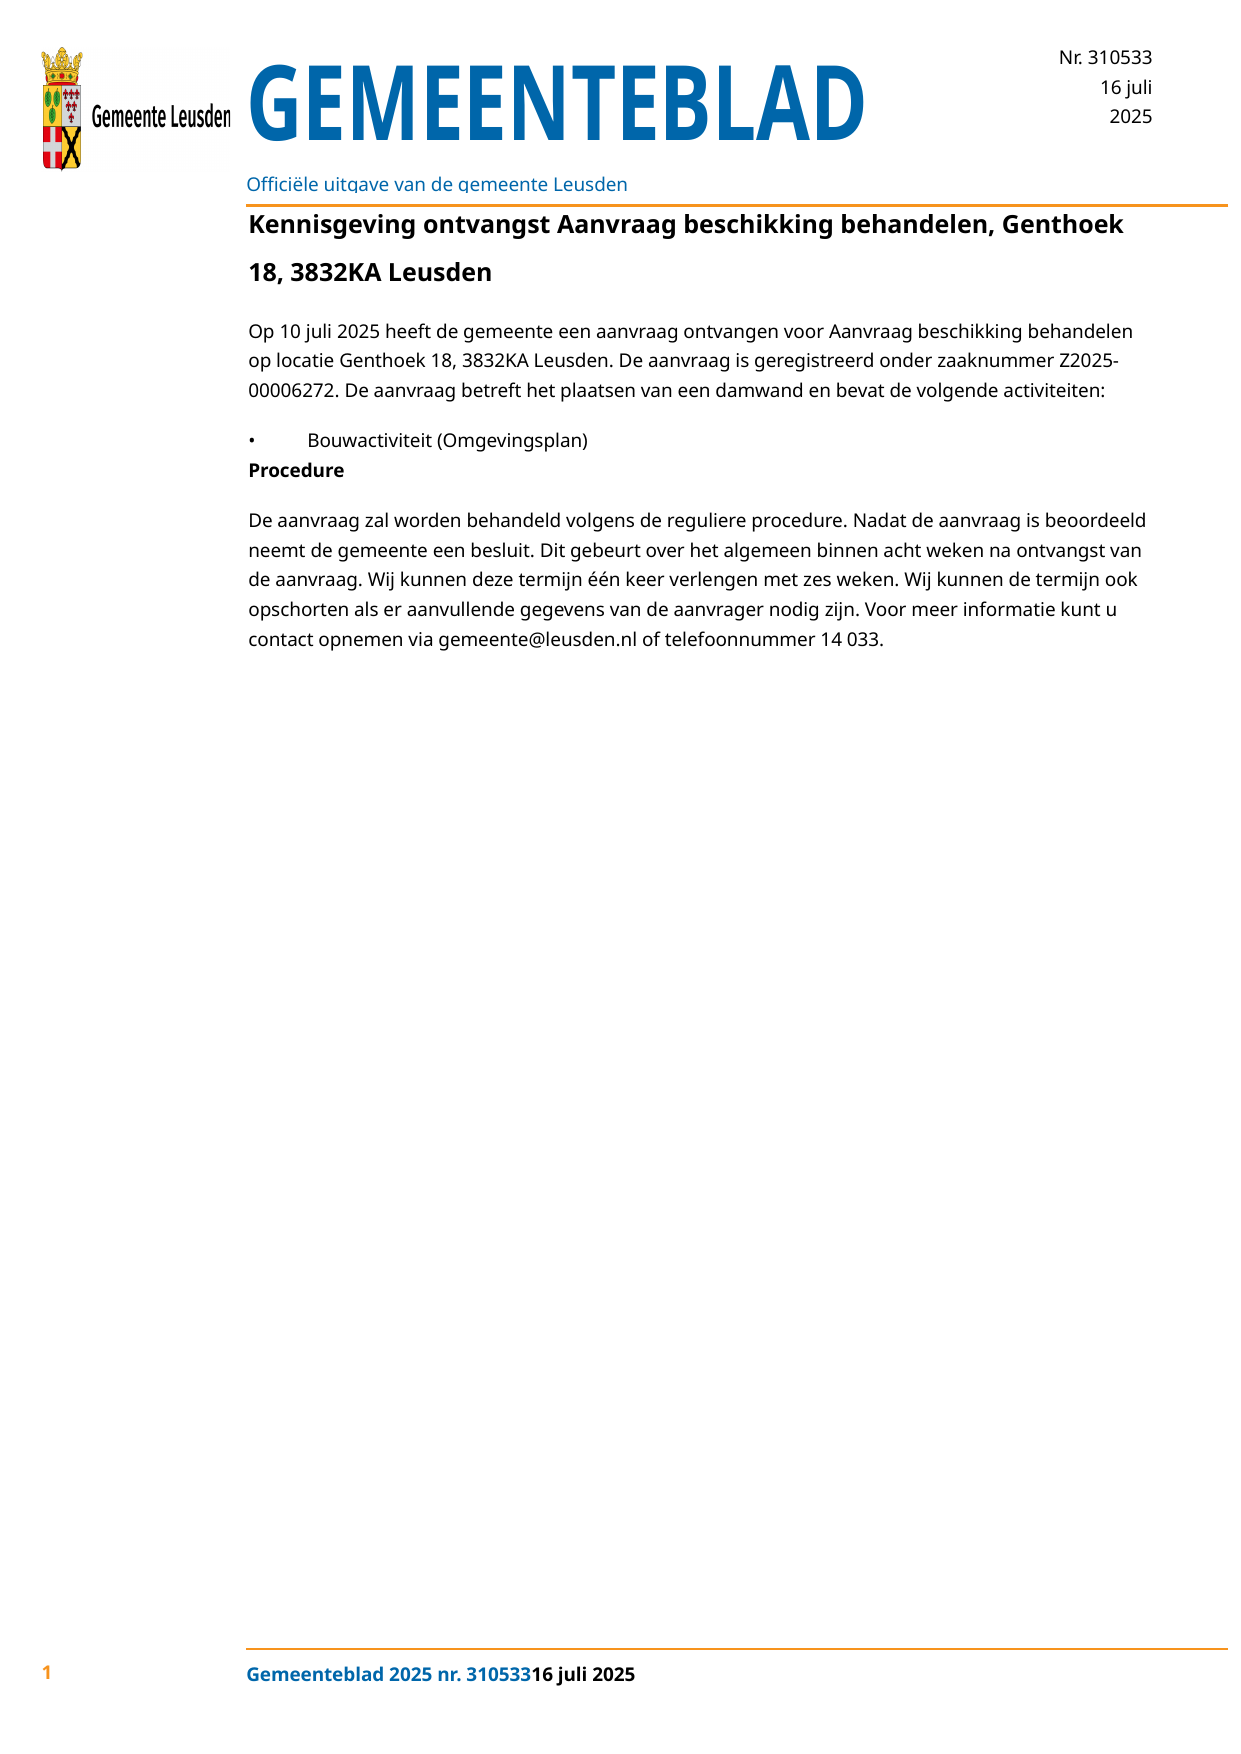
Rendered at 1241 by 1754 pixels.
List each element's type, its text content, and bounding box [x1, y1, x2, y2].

text De aanvraag zal worden behandeld volgens de reguliere procedure. Nadat de aanvraag is beoordeeld neemt de gemeente een besluit. Dit gebeurt over het algemeen binnen acht weken na ontvangst van de aanvraag. Wij kunnen deze termijn één keer verlengen met zes weken. Wij kunnen de termijn ook opschorten als er aanvullende gegevens van de aanvrager nodig zijn. Voor meer informatie kunt u contact opnemen via gemeente@leusden.nl of telefoonnummer 14 033. [248, 507, 1152, 652]
text Procedure [248, 457, 1152, 483]
picture [41, 47, 231, 172]
text Kennisgeving ontvangst Aanvraag beschikking behandelen, Genthoek 18, 3832KA Leusden [248, 207, 1152, 288]
list Bouwactiviteit (Omgevingsplan) [248, 427, 1152, 453]
text Op 10 juli 2025 heeft de gemeente een aanvraag ontvangen voor Aanvraag beschikking behandelen op locatie Genthoek 18, 3832KA Leusden. De aanvraag is geregistreerd onder zaaknummer Z2025-00006272. De aanvraag betreft het plaatsen van een damwand en bevat de volgende activiteiten: [248, 318, 1152, 403]
